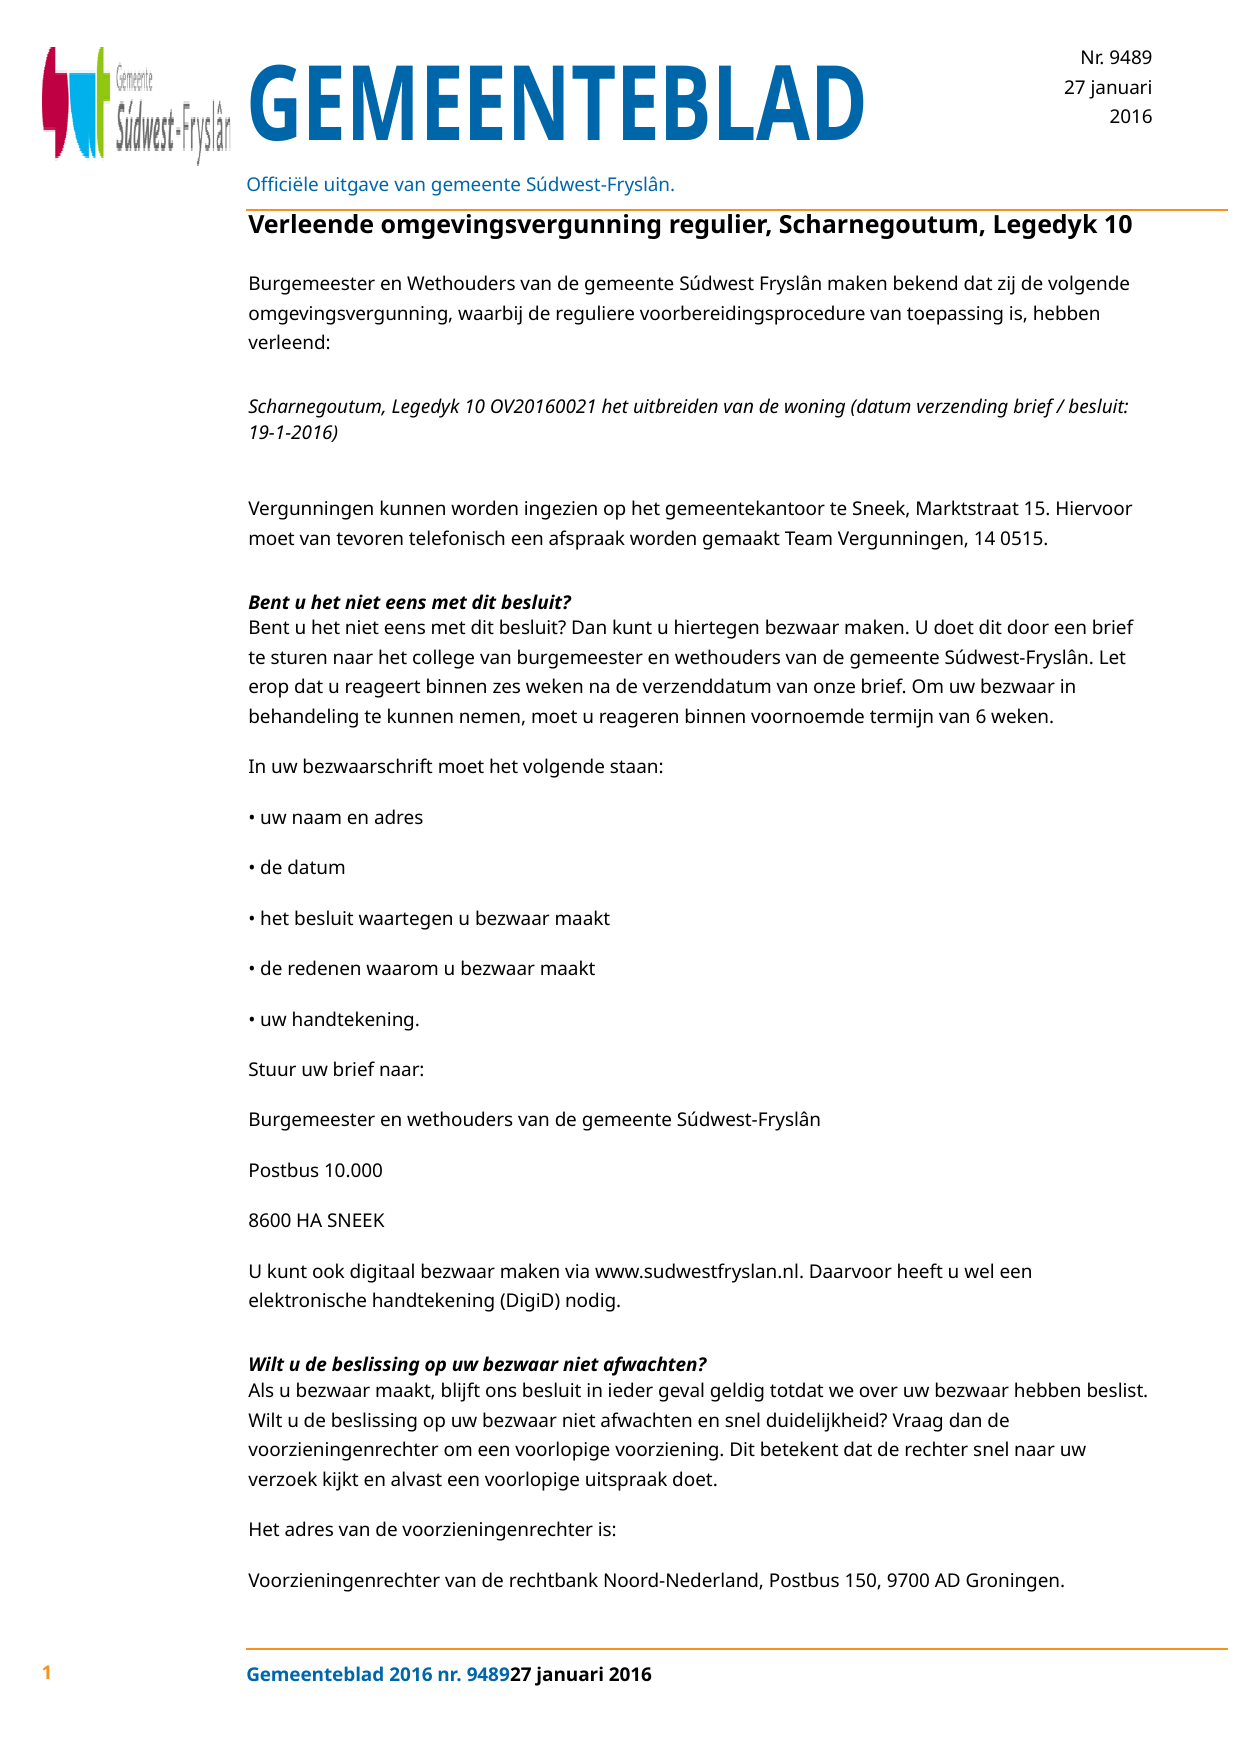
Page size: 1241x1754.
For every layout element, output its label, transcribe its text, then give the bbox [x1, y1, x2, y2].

text Als u bezwaar maakt, blijft ons besluit in ieder geval geldig totdat we over uw bezwaar hebben beslist. Wilt u de beslissing op uw bezwaar niet afwachten en snel duidelijkheid? Vraag dan de voorzieningenrechter om een voorlopige voorziening. Dit betekent dat de rechter snel naar uw verzoek kijkt en alvast een voorlopige uitspraak doet. [248, 1377, 1152, 1492]
text Stuur uw brief naar: [248, 1056, 1152, 1082]
text Bent u het niet eens met dit besluit? Dan kunt u hiertegen bezwaar maken. U doet dit door een brief te sturen naar het college van burgemeester en wethouders van de gemeente Súdwest-Fryslân. Let erop dat u reageert binnen zes weken na de verzenddatum van onze brief. Om uw bezwaar in behandeling te kunnen nemen, moet u reageren binnen voornoemde termijn van 6 weken. [248, 614, 1152, 729]
text Postbus 10.000 [248, 1157, 1152, 1183]
text • de datum [248, 854, 1152, 880]
text Bent u het niet eens met dit besluit? [248, 589, 1152, 614]
text Wilt u de beslissing op uw bezwaar niet afwachten? [248, 1351, 1152, 1377]
picture [41, 47, 231, 172]
text Burgemeester en Wethouders van de gemeente Súdwest Fryslân maken bekend dat zij de volgende omgevingsvergunning, waarbij de reguliere voorbereidingsprocedure van toepassing is, hebben verleend: [248, 270, 1152, 355]
text Burgemeester en wethouders van de gemeente Súdwest-Fryslân [248, 1107, 1152, 1132]
text • het besluit waartegen u bezwaar maakt [248, 905, 1152, 931]
text Voorzieningenrechter van de rechtbank Noord-Nederland, Postbus 150, 9700 AD Groningen. [248, 1567, 1152, 1592]
text • uw handtekening. [248, 1006, 1152, 1032]
text • de redenen waarom u bezwaar maakt [248, 955, 1152, 981]
text Vergunningen kunnen worden ingezien op het gemeentekantoor te Sneek, Marktstraat 15. Hiervoor moet van tevoren telefonisch een afspraak worden gemaakt Team Vergunningen, 14 0515. [248, 495, 1152, 551]
text • uw naam en adres [248, 804, 1152, 830]
text 8600 HA SNEEK [248, 1207, 1152, 1233]
text U kunt ook digitaal bezwaar maken via www.sudwestfryslan.nl. Daarvoor heeft u wel een elektronische handtekening (DigiD) nodig. [248, 1258, 1152, 1313]
text Scharnegoutum, Legedyk 10 OV20160021 het uitbreiden van de woning (datum verzending brief / besluit: 19-1-2016) [248, 393, 1152, 445]
text Het adres van de voorzieningenrechter is: [248, 1516, 1152, 1542]
text In uw bezwaarschrift moet het volgende staan: [248, 754, 1152, 779]
text Verleende omgevingsvergunning regulier, Scharnegoutum, Legedyk 10 [248, 211, 1152, 241]
